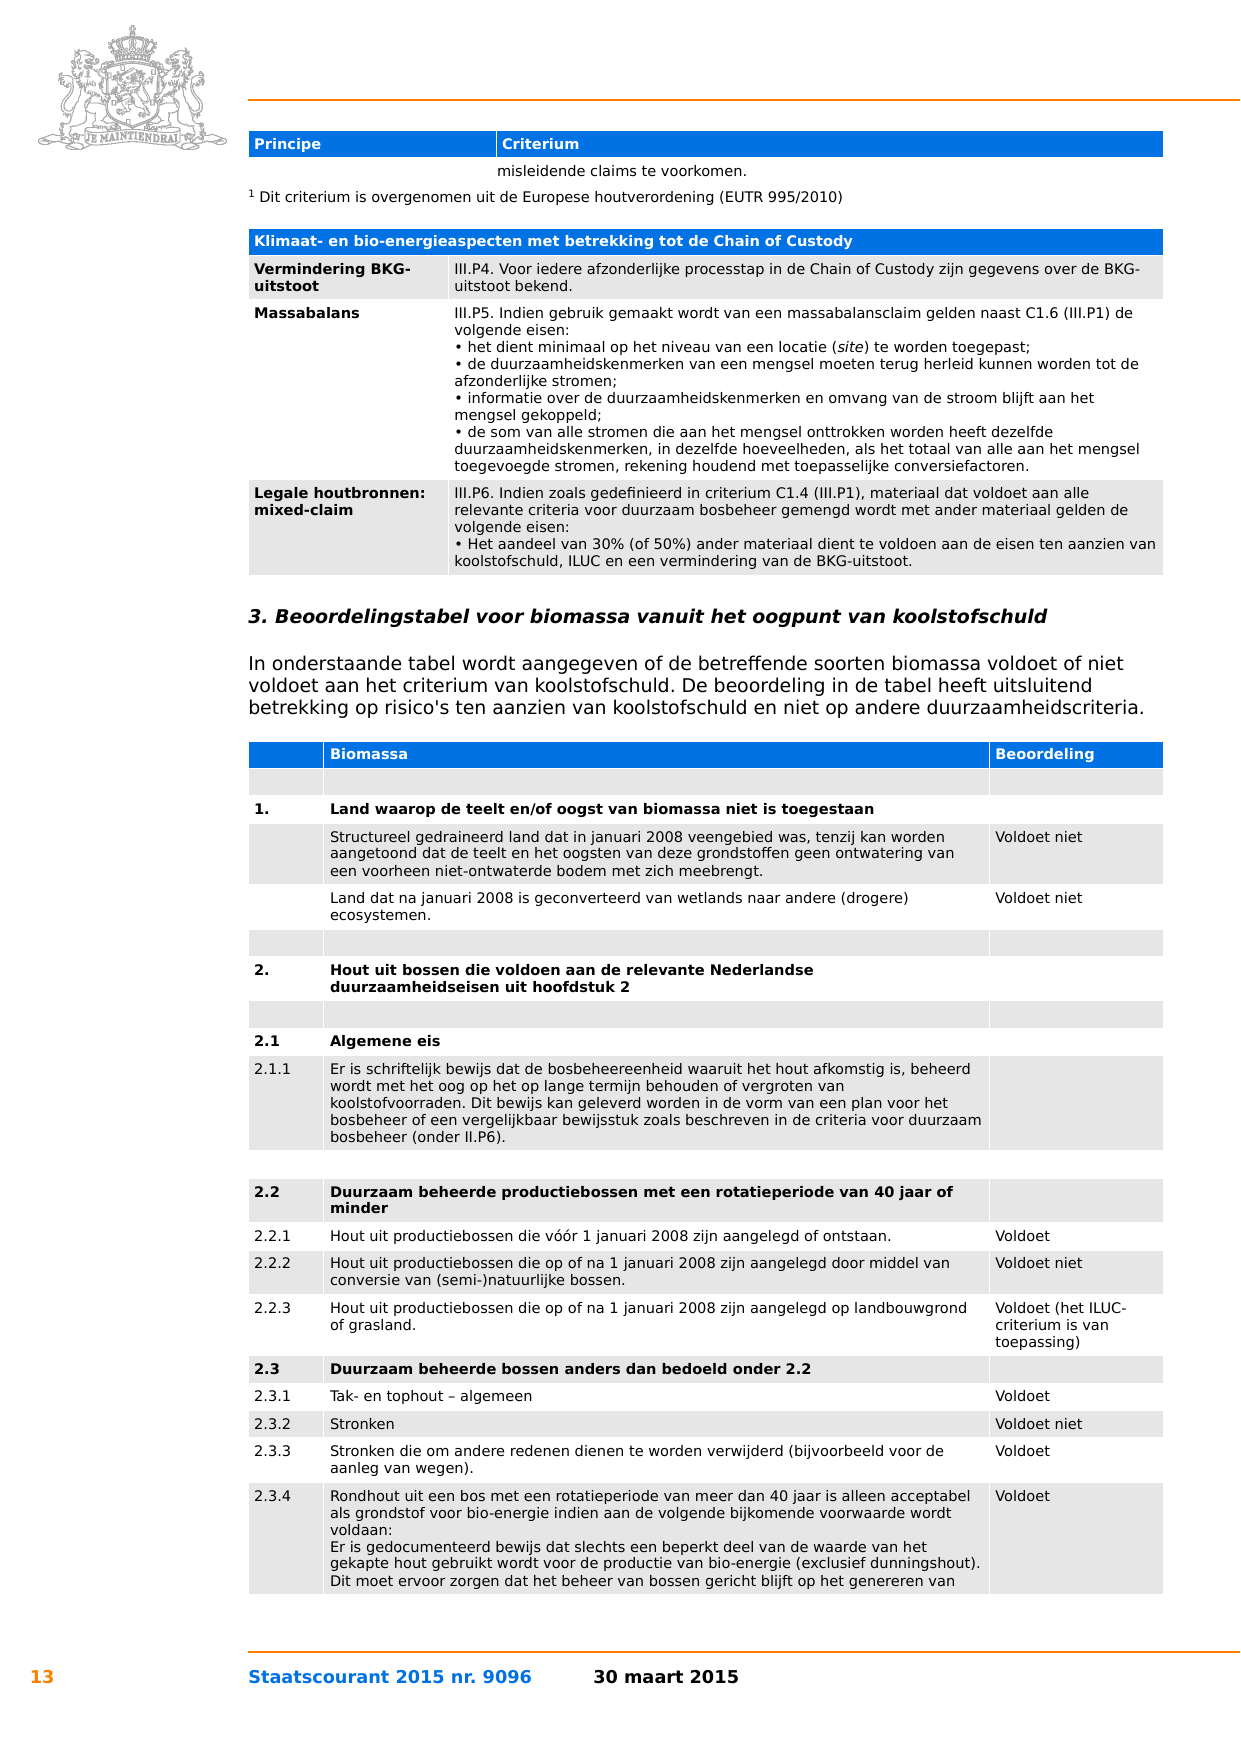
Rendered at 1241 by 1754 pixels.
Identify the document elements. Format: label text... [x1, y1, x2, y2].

table_cell Stronken die om andere redenen dienen te worden verwijderd (bijvoorbeeld voor de aanleg van wegen). [324, 1439, 989, 1482]
picture [38, 25, 227, 150]
table_cell [324, 769, 989, 795]
table_cell Voldoet (het ILUC-criterium is van toepassing) [990, 1295, 1163, 1355]
table_cell [990, 957, 1163, 1000]
table_cell Hout uit productiebossen die op of na 1 januari 2008 zijn aangelegd door middel van conversie van (semi-)natuurlijke bossen. [324, 1251, 989, 1294]
table_header Beoordeling [990, 742, 1163, 768]
table_cell Land waarop de teelt en/of oogst van biomassa niet is toegestaan [324, 796, 989, 823]
table_cell 2.2.3 [249, 1295, 323, 1355]
table_cell Land dat na januari 2008 is geconverteerd van wetlands naar andere (drogere) ecosystemen. [324, 885, 989, 928]
table_cell 2.3 [249, 1356, 323, 1383]
table_cell III.P5. Indien gebruik gemaakt wordt van een massabalansclaim gelden naast C1.6 (III.P1) de volgende eisen: • het dient minimaal op het niveau van een locatie (site) te worden toegepast; • de duurzaamheidskenmerken van een mengsel moeten terug herleid kunnen worden tot de afzonderlijke stromen; • informatie over de duurzaamheidskenmerken en omvang van de stroom blijft aan het mengsel gekoppeld; • de som van alle stromen die aan het mengsel onttrokken worden heeft dezelfde duurzaamheidskenmerken, in dezelfde hoeveelheden, als het totaal van alle aan het mengsel toegevoegde stromen, rekening houdend met toepasselijke conversiefactoren. [449, 300, 1163, 479]
table_cell Voldoet [990, 1439, 1163, 1482]
table_cell [249, 885, 323, 928]
table_cell [990, 1151, 1163, 1178]
table_cell Tak- en tophout – algemeen [324, 1384, 989, 1410]
table_cell [990, 1001, 1163, 1028]
table_cell 2.3.2 [249, 1411, 323, 1437]
table_cell [249, 769, 323, 795]
table_cell 2.2.2 [249, 1251, 323, 1294]
table_cell Hout uit productiebossen die op of na 1 januari 2008 zijn aangelegd op landbouwgrond of grasland. [324, 1295, 989, 1355]
table_cell Algemene eis [324, 1029, 989, 1055]
table_cell Hout uit bossen die voldoen aan de relevante Nederlandse duurzaamheidseisen uit hoofdstuk 2 [324, 957, 989, 1000]
table_cell 2.2 [249, 1179, 323, 1222]
table_cell Voldoet niet [990, 1251, 1163, 1294]
table_cell [990, 1179, 1163, 1222]
table_cell Duurzaam beheerde productiebossen met een rotatieperiode van 40 jaar of minder [324, 1179, 989, 1222]
table_cell [249, 930, 323, 956]
table_cell [249, 1001, 323, 1028]
table_cell 1. [249, 796, 323, 823]
table_cell 2.2.1 [249, 1223, 323, 1249]
table_cell [324, 930, 989, 956]
text In onderstaande tabel wordt aangegeven of de betreffende soorten biomassa voldoet of niet voldoet aan het criterium van koolstofschuld. De beoordeling in de tabel heeft uitsluitend betrekking op risico's ten aanzien van koolstofschuld en niet op andere duurzaamheidscriteria. [248, 653, 1163, 719]
table_header Biomassa [324, 742, 989, 768]
table_cell Massabalans [249, 300, 448, 479]
table_header [249, 742, 323, 768]
table_cell Legale houtbronnen: mixed-claim [249, 480, 448, 575]
table_cell [324, 1151, 989, 1178]
table_cell Vermindering BKG-uitstoot [249, 256, 448, 299]
table_cell 2.3.3 [249, 1439, 323, 1482]
table_cell Rondhout uit een bos met een rotatieperiode van meer dan 40 jaar is alleen acceptabel als grondstof voor bio-energie indien aan de volgende bijkomende voorwaarde wordt voldaan: Er is gedocumenteerd bewijs dat slechts een beperkt deel van de waarde van het gekapte hout gebruikt wordt voor de productie van bio-energie (exclusief dunningshout). Dit moet ervoor zorgen dat het beheer van bossen gericht blijft op het genereren van [324, 1483, 989, 1594]
table_cell [990, 1029, 1163, 1055]
table_cell [249, 158, 490, 185]
table_cell [990, 796, 1163, 823]
table_cell Voldoet niet [990, 824, 1163, 884]
table_cell Structureel gedraineerd land dat in januari 2008 veengebied was, tenzij kan worden aangetoond dat de teelt en het oogsten van deze grondstoffen geen ontwatering van een voorheen niet-ontwaterde bodem met zich meebrengt. [324, 824, 989, 884]
table_cell [990, 930, 1163, 956]
table_cell 2.1.1 [249, 1056, 323, 1150]
table_cell 1 Dit criterium is overgenomen uit de Europese houtverordening (EUTR 995/2010) [248, 186, 1163, 206]
table_cell [249, 824, 323, 884]
table_cell Voldoet niet [990, 885, 1163, 928]
table_cell Stronken [324, 1411, 989, 1437]
table_cell Er is schriftelijk bewijs dat de bosbeheereenheid waaruit het hout afkomstig is, beheerd wordt met het oog op het op lange termijn behouden of vergroten van koolstofvoorraden. Dit bewijs kan geleverd worden in de vorm van een plan voor het bosbeheer of een vergelijkbaar bewijsstuk zoals beschreven in de criteria voor duurzaam bosbeheer (onder II.P6). [324, 1056, 989, 1150]
table_cell [249, 1151, 323, 1178]
table_header Klimaat- en bio-energieaspecten met betrekking tot de Chain of Custody [249, 229, 1163, 255]
table_header Principe [249, 131, 496, 157]
table_cell III.P4. Voor iedere afzonderlijke processtap in de Chain of Custody zijn gegevens over de BKG-uitstoot bekend. [449, 256, 1163, 299]
table_cell Voldoet niet [990, 1411, 1163, 1437]
table_cell [324, 1001, 989, 1028]
table_cell Voldoet [990, 1483, 1163, 1594]
table_cell Duurzaam beheerde bossen anders dan bedoeld onder 2.2 [324, 1356, 989, 1383]
table_cell [990, 1356, 1163, 1383]
table_cell 2. [249, 957, 323, 1000]
table_cell [990, 769, 1163, 795]
subtitle 3. Beoordelingstabel voor biomassa vanuit het oogpunt van koolstofschuld [248, 606, 1163, 628]
table_cell 2.3.4 [249, 1483, 323, 1594]
table_cell Voldoet [990, 1384, 1163, 1410]
table_cell misleidende claims te voorkomen. [491, 158, 1163, 185]
table_cell [990, 1056, 1163, 1150]
table_cell Hout uit productiebossen die vóór 1 januari 2008 zijn aangelegd of ontstaan. [324, 1223, 989, 1249]
table_cell Voldoet [990, 1223, 1163, 1249]
table_cell 2.1 [249, 1029, 323, 1055]
table_cell III.P6. Indien zoals gedefinieerd in criterium C1.4 (III.P1), materiaal dat voldoet aan alle relevante criteria voor duurzaam bosbeheer gemengd wordt met ander materiaal gelden de volgende eisen: • Het aandeel van 30% (of 50%) ander materiaal dient te voldoen aan de eisen ten aanzien van koolstofschuld, ILUC en een vermindering van de BKG-uitstoot. [449, 480, 1163, 575]
table_cell 2.3.1 [249, 1384, 323, 1410]
table_header Criterium [497, 131, 1163, 157]
